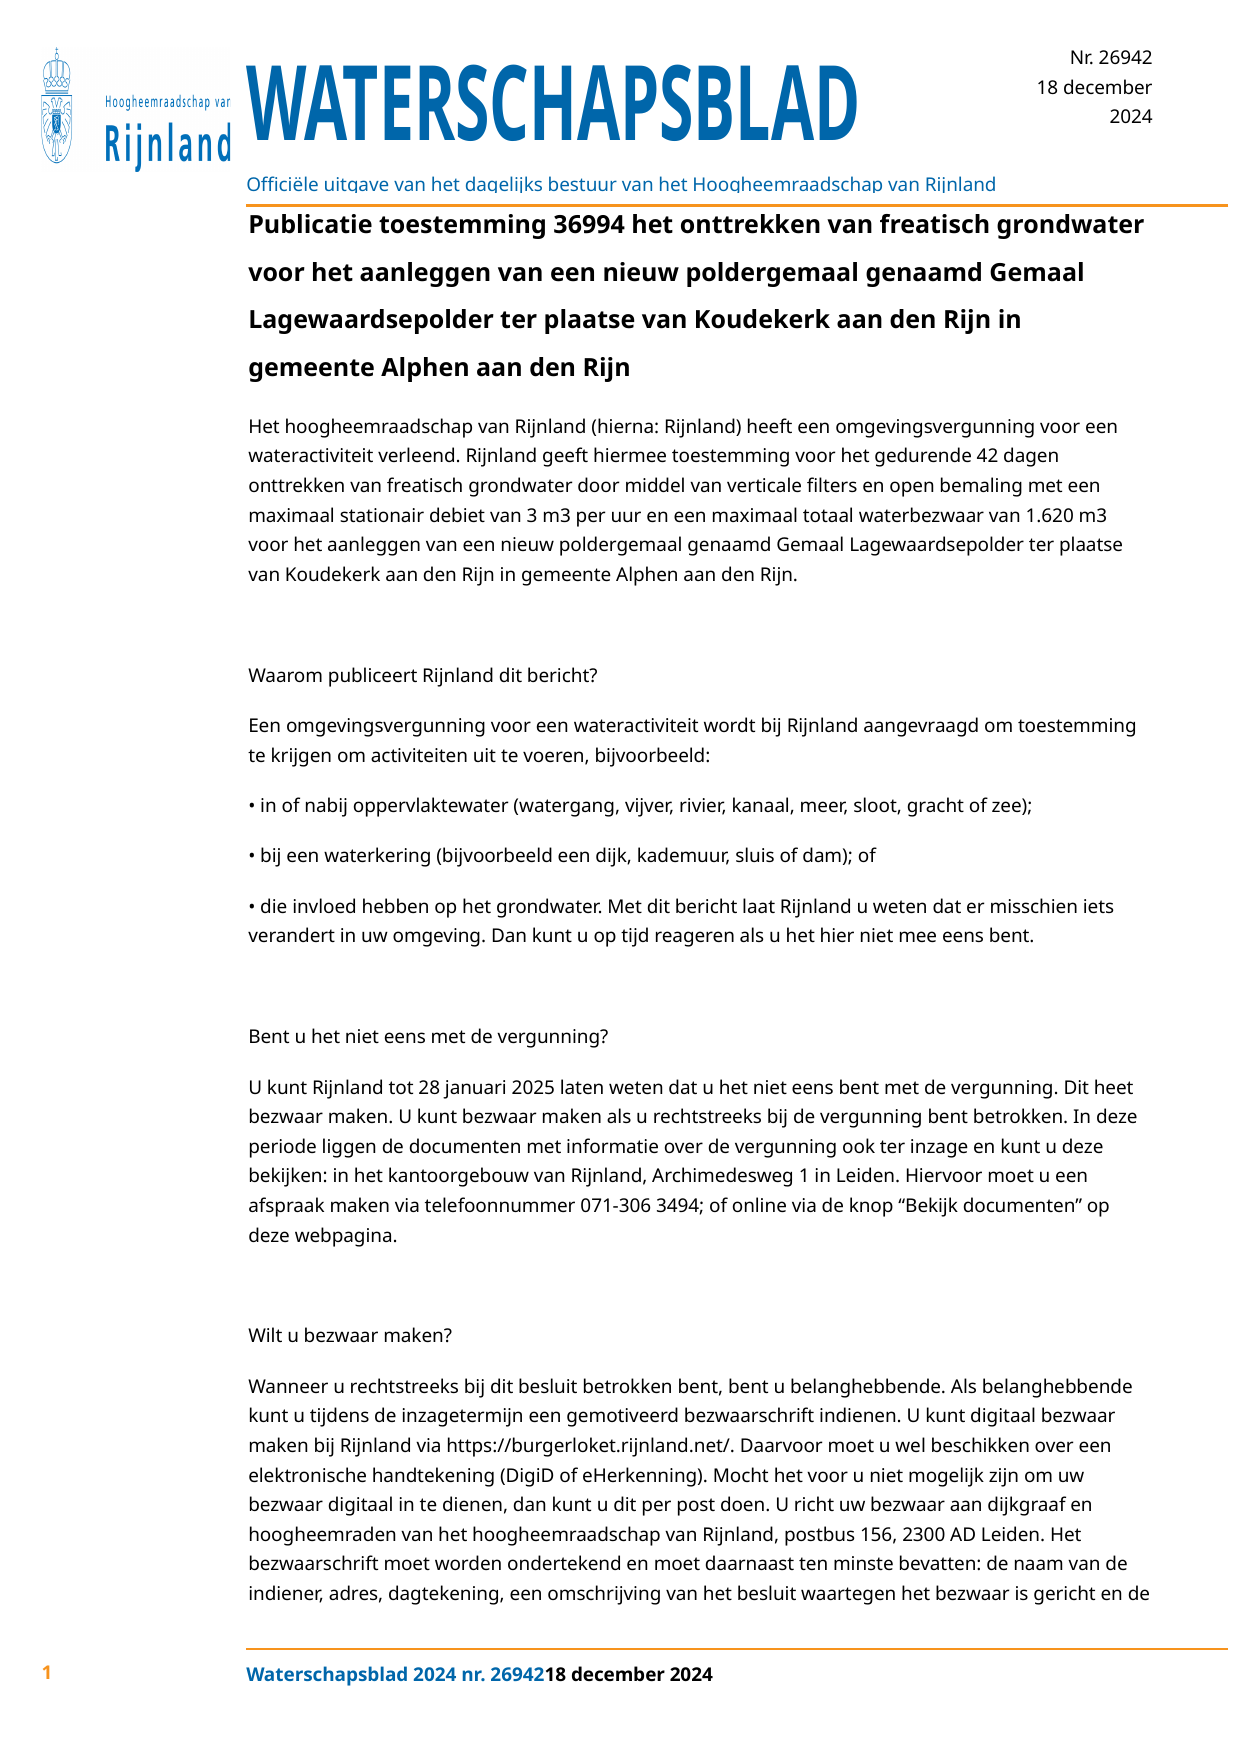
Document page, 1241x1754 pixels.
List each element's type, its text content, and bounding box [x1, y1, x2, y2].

text Het hoogheemraadschap van Rijnland (hierna: Rijnland) heeft een omgevingsvergunning voor een wateractiviteit verleend. Rijnland geeft hiermee toestemming voor het gedurende 42 dagen onttrekken van freatisch grondwater door middel van verticale filters en open bemaling met een maximaal stationair debiet van 3 m3 per uur en een maximaal totaal waterbezwaar van 1.620 m3 voor het aanleggen van een nieuw poldergemaal genaamd Gemaal Lagewaardsepolder ter plaatse van Koudekerk aan den Rijn in gemeente Alphen aan den Rijn. [248, 413, 1152, 587]
text • die invloed hebben op het grondwater. Met dit bericht laat Rijnland u weten dat er misschien iets verandert in uw omgeving. Dan kunt u op tijd reageren als u het hier niet mee eens bent. [248, 893, 1152, 948]
text Publicatie toestemming 36994 het onttrekken van freatisch grondwater voor het aanleggen van een nieuw poldergemaal genaamd Gemaal Lagewaardsepolder ter plaatse van Koudekerk aan den Rijn in gemeente Alphen aan den Rijn [248, 207, 1152, 384]
text Waarom publiceert Rijnland dit bericht? [248, 662, 1152, 688]
text U kunt Rijnland tot 28 januari 2025 laten weten dat u het niet eens bent met de vergunning. Dit heet bezwaar maken. U kunt bezwaar maken als u rechtstreeks bij de vergunning bent betrokken. In deze periode liggen de documenten met informatie over de vergunning ook ter inzage en kunt u deze bekijken: in het kantoorgebouw van Rijnland, Archimedesweg 1 in Leiden. Hiervoor moet u een afspraak maken via telefoonnummer 071-306 3494; of online via de knop “Bekijk documenten” op deze webpagina. [248, 1074, 1152, 1248]
text Wanneer u rechtstreeks bij dit besluit betrokken bent, bent u belanghebbende. Als belanghebbende kunt u tijdens de inzagetermijn een gemotiveerd bezwaarschrift indienen. U kunt digitaal bezwaar maken bij Rijnland via https://burgerloket.rijnland.net/. Daarvoor moet u wel beschikken over een elektronische handtekening (DigiD of eHerkenning). Mocht het voor u niet mogelijk zijn om uw bezwaar digitaal in te dienen, dan kunt u dit per post doen. U richt uw bezwaar aan dijkgraaf en hoogheemraden van het hoogheemraadschap van Rijnland, postbus 156, 2300 AD Leiden. Het bezwaarschrift moet worden ondertekend en moet daarnaast ten minste bevatten: de naam van de indiener, adres, dagtekening, een omschrijving van het besluit waartegen het bezwaar is gericht en de [248, 1373, 1152, 1606]
text • bij een waterkering (bijvoorbeeld een dijk, kademuur, sluis of dam); of [248, 843, 1152, 868]
text Bent u het niet eens met de vergunning? [248, 1023, 1152, 1049]
text • in of nabij oppervlaktewater (watergang, vijver, rivier, kanaal, meer, sloot, gracht of zee); [248, 792, 1152, 818]
text Een omgevingsvergunning voor een wateractiviteit wordt bij Rijnland aangevraagd om toestemming te krijgen om activiteiten uit te voeren, bijvoorbeeld: [248, 712, 1152, 768]
text Wilt u bezwaar maken? [248, 1323, 1152, 1348]
picture [41, 47, 231, 172]
